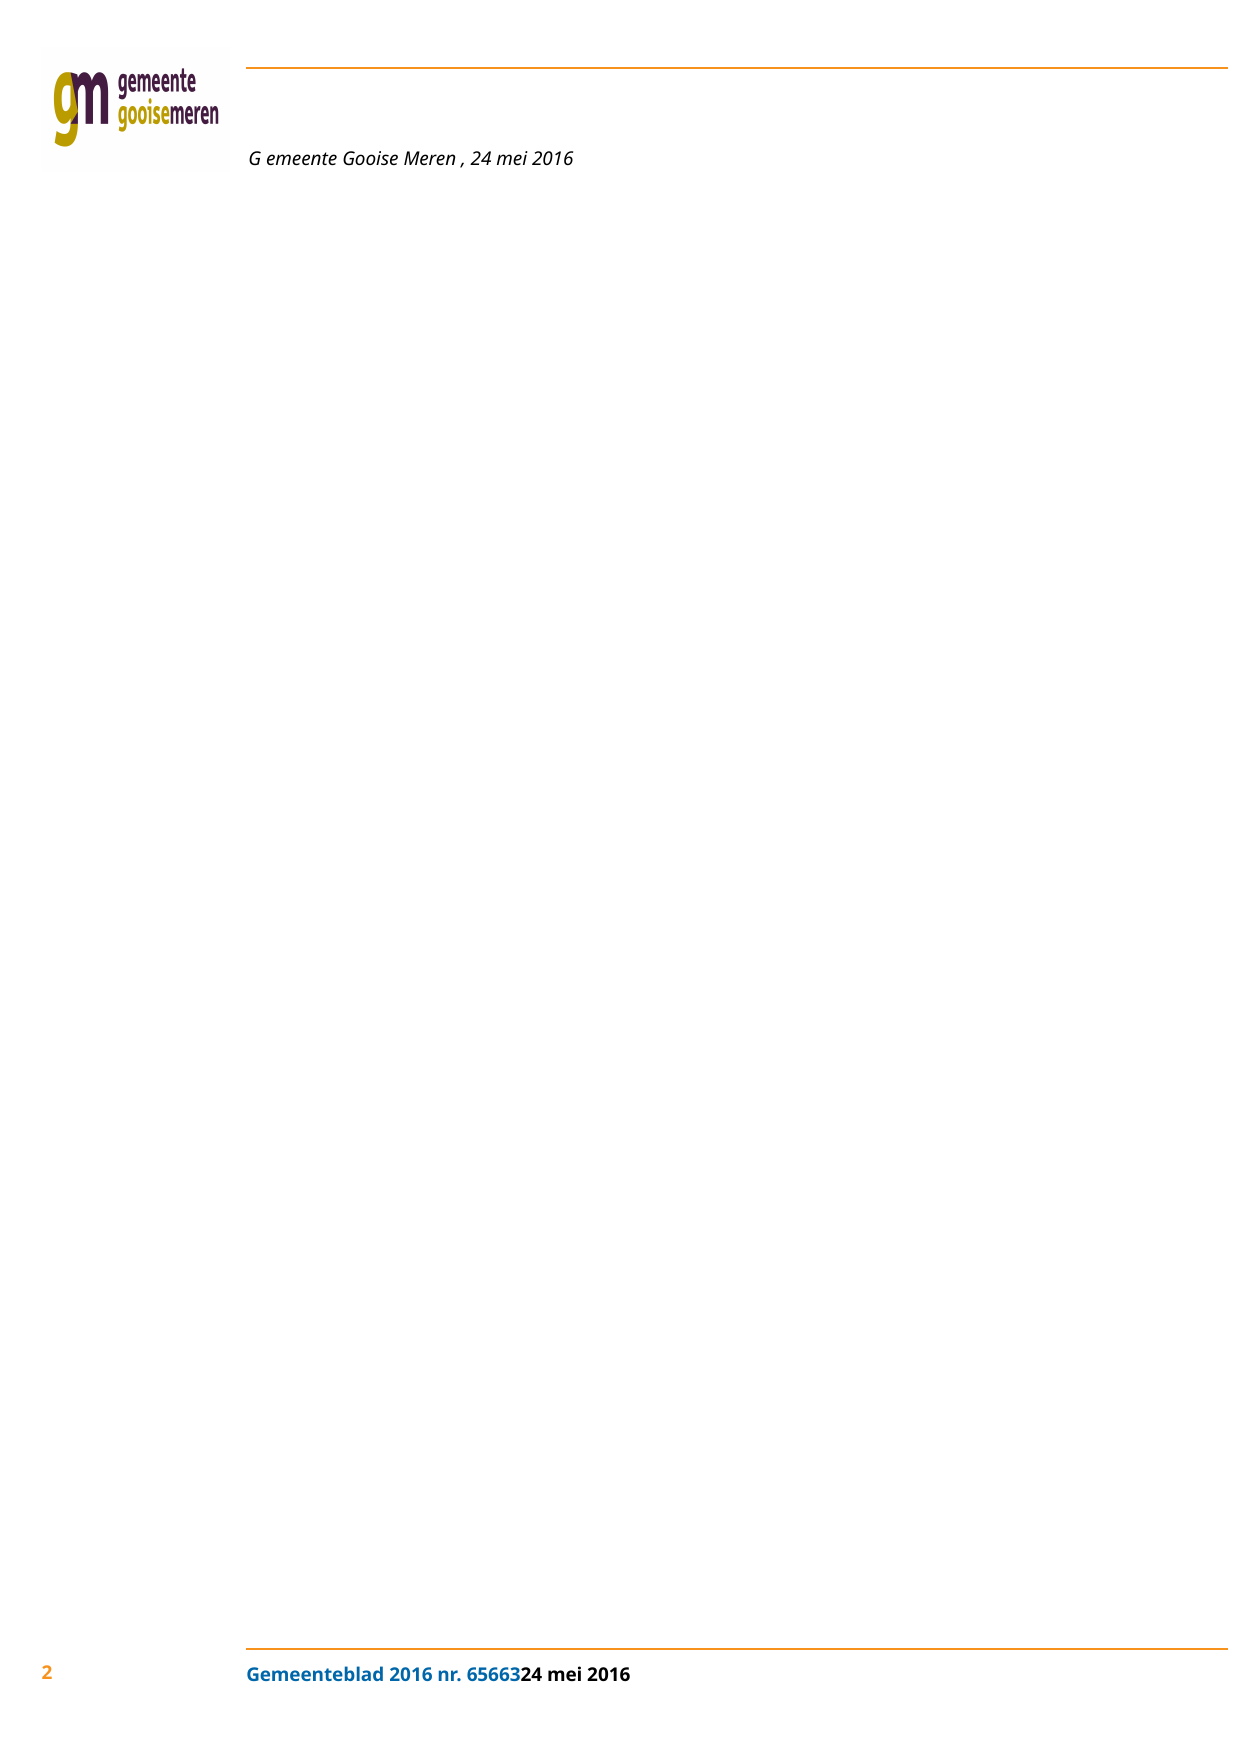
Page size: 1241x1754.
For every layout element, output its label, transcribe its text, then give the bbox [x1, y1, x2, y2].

text G emeente Gooise Meren , 24 mei 2016 [248, 145, 1152, 171]
picture [41, 47, 231, 172]
